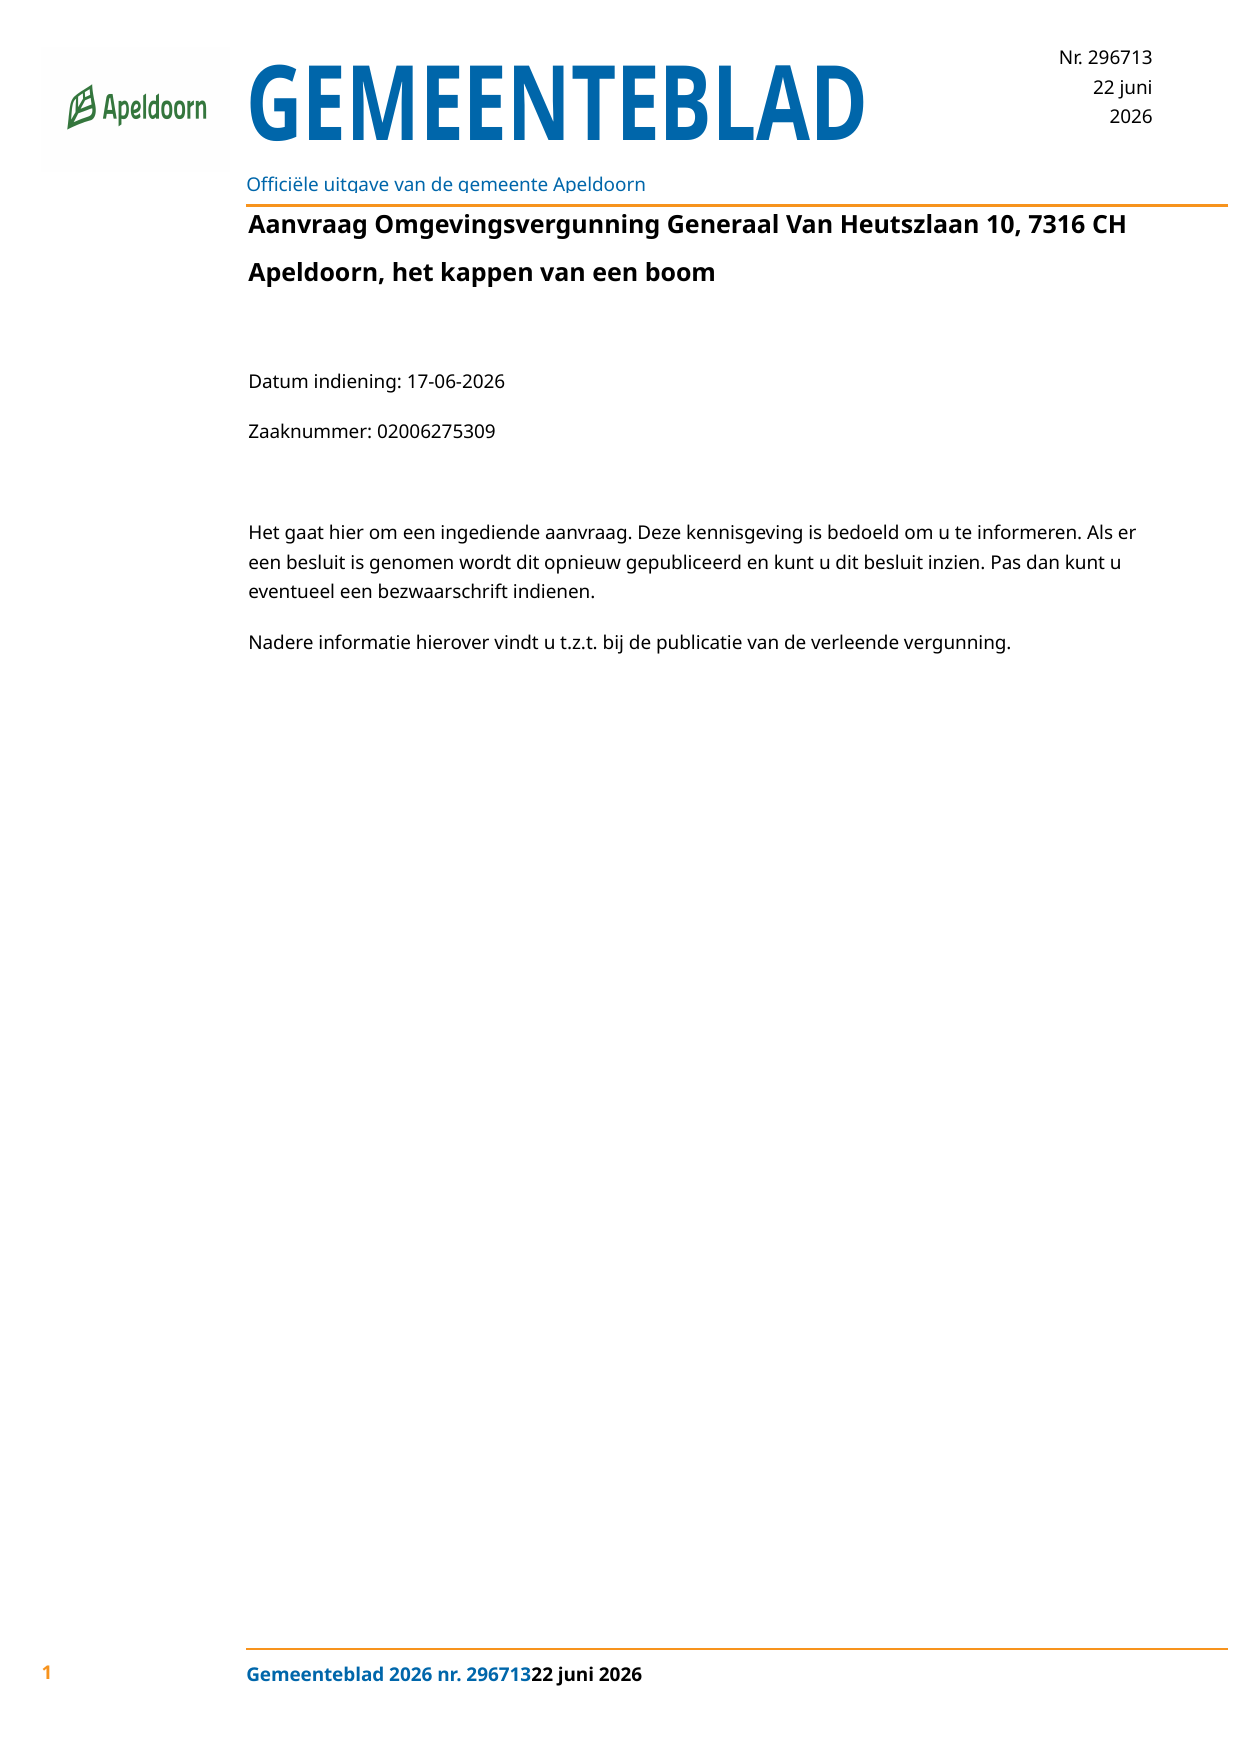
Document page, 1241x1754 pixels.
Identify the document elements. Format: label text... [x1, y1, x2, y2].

text Datum indiening: 17-06-2026 [248, 368, 1152, 394]
text Aanvraag Omgevingsvergunning Generaal Van Heutszlaan 10, 7316 CH Apeldoorn, het kappen van een boom [248, 207, 1152, 288]
text Nadere informatie hierover vindt u t.z.t. bij de publicatie van de verleende vergunning. [248, 629, 1152, 655]
picture [41, 47, 231, 172]
text Het gaat hier om een ingediende aanvraag. Deze kennisgeving is bedoeld om u te informeren. Als er een besluit is genomen wordt dit opnieuw gepubliceerd en kunt u dit besluit inzien. Pas dan kunt u eventueel een bezwaarschrift indienen. [248, 519, 1152, 604]
text Zaaknummer: 02006275309 [248, 419, 1152, 444]
